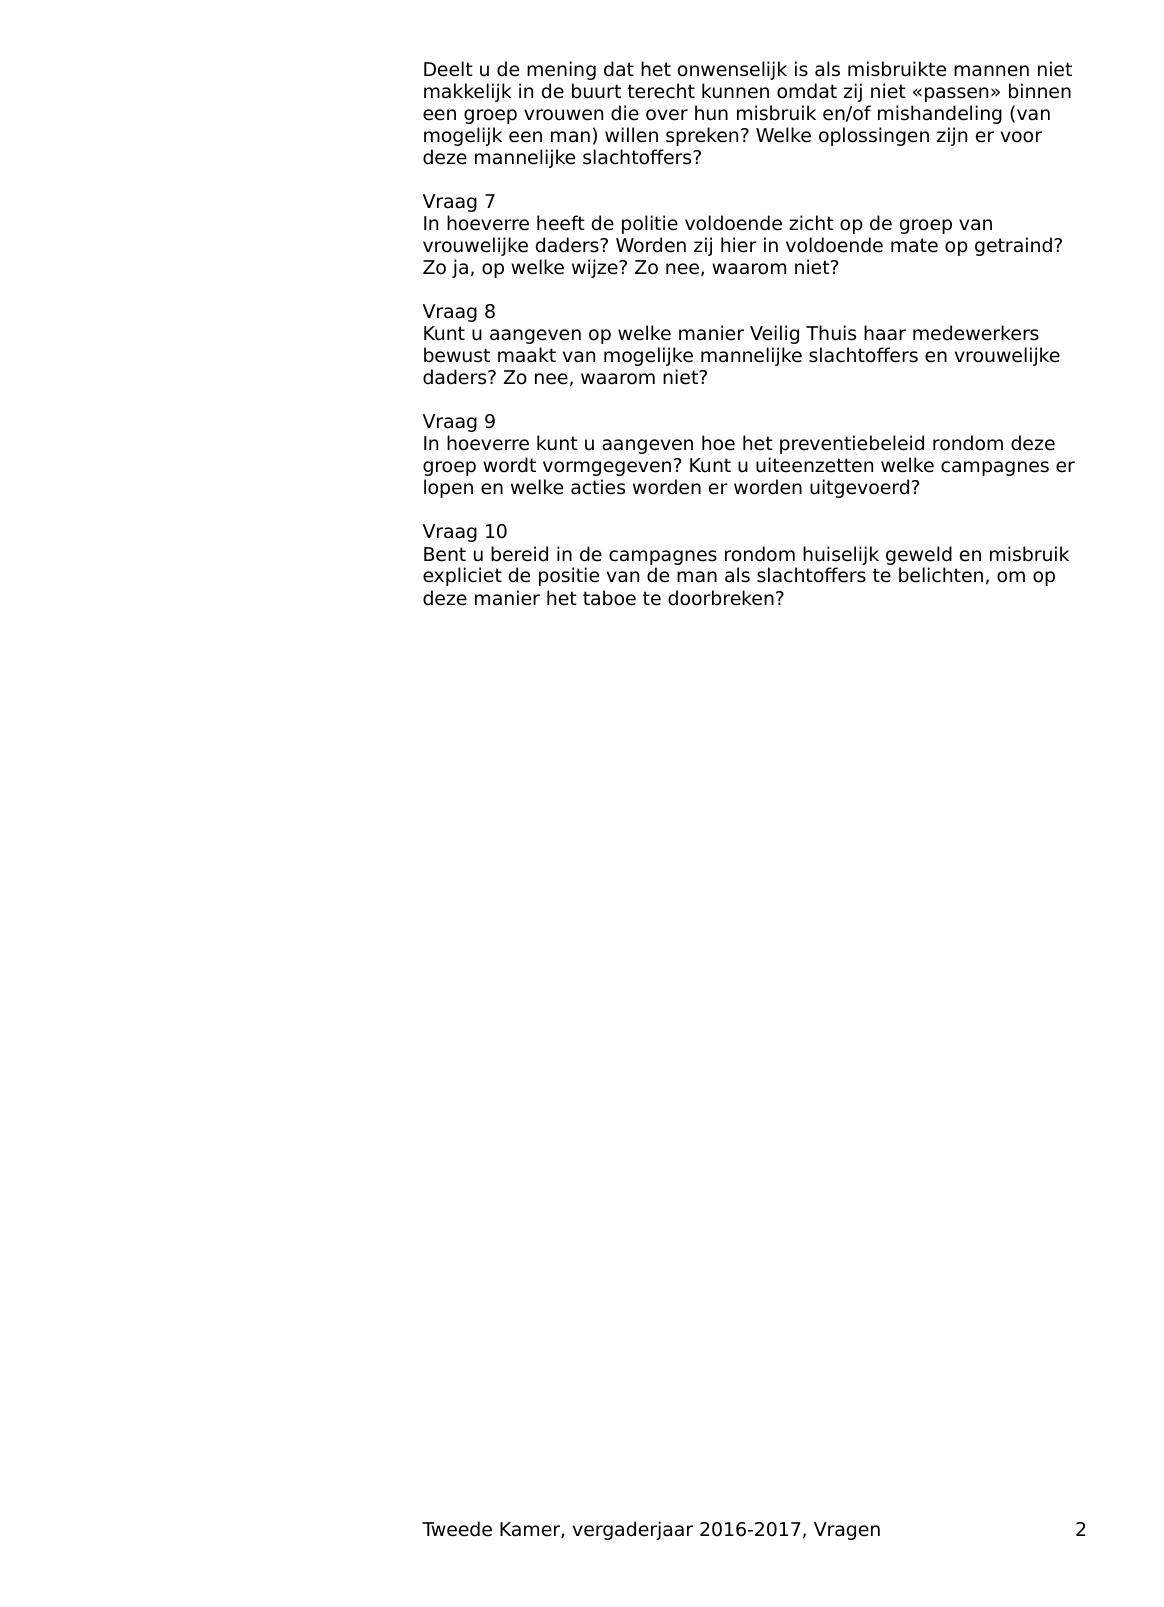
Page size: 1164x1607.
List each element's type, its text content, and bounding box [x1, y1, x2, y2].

text Vraag 7 [422, 191, 1087, 213]
text Vraag 10 [422, 521, 1087, 543]
text In hoeverre kunt u aangeven hoe het preventiebeleid rondom deze groep wordt vormgegeven? Kunt u uiteenzetten welke campagnes er lopen en welke acties worden er worden uitgevoerd? [422, 433, 1087, 499]
text Vraag 9 [422, 411, 1087, 433]
text In hoeverre heeft de politie voldoende zicht op de groep van vrouwelijke daders? Worden zij hier in voldoende mate op getraind? Zo ja, op welke wijze? Zo nee, waarom niet? [422, 213, 1087, 279]
text Deelt u de mening dat het onwenselijk is als misbruikte mannen niet makkelijk in de buurt terecht kunnen omdat zij niet «passen» binnen een groep vrouwen die over hun misbruik en/of mishandeling (van mogelijk een man) willen spreken? Welke oplossingen zijn er voor deze mannelijke slachtoffers? [422, 59, 1087, 169]
text Vraag 8 [422, 301, 1087, 323]
text Kunt u aangeven op welke manier Veilig Thuis haar medewerkers bewust maakt van mogelijke mannelijke slachtoffers en vrouwelijke daders? Zo nee, waarom niet? [422, 323, 1087, 389]
text Bent u bereid in de campagnes rondom huiselijk geweld en misbruik expliciet de positie van de man als slachtoffers te belichten, om op deze manier het taboe te doorbreken? [422, 543, 1087, 609]
